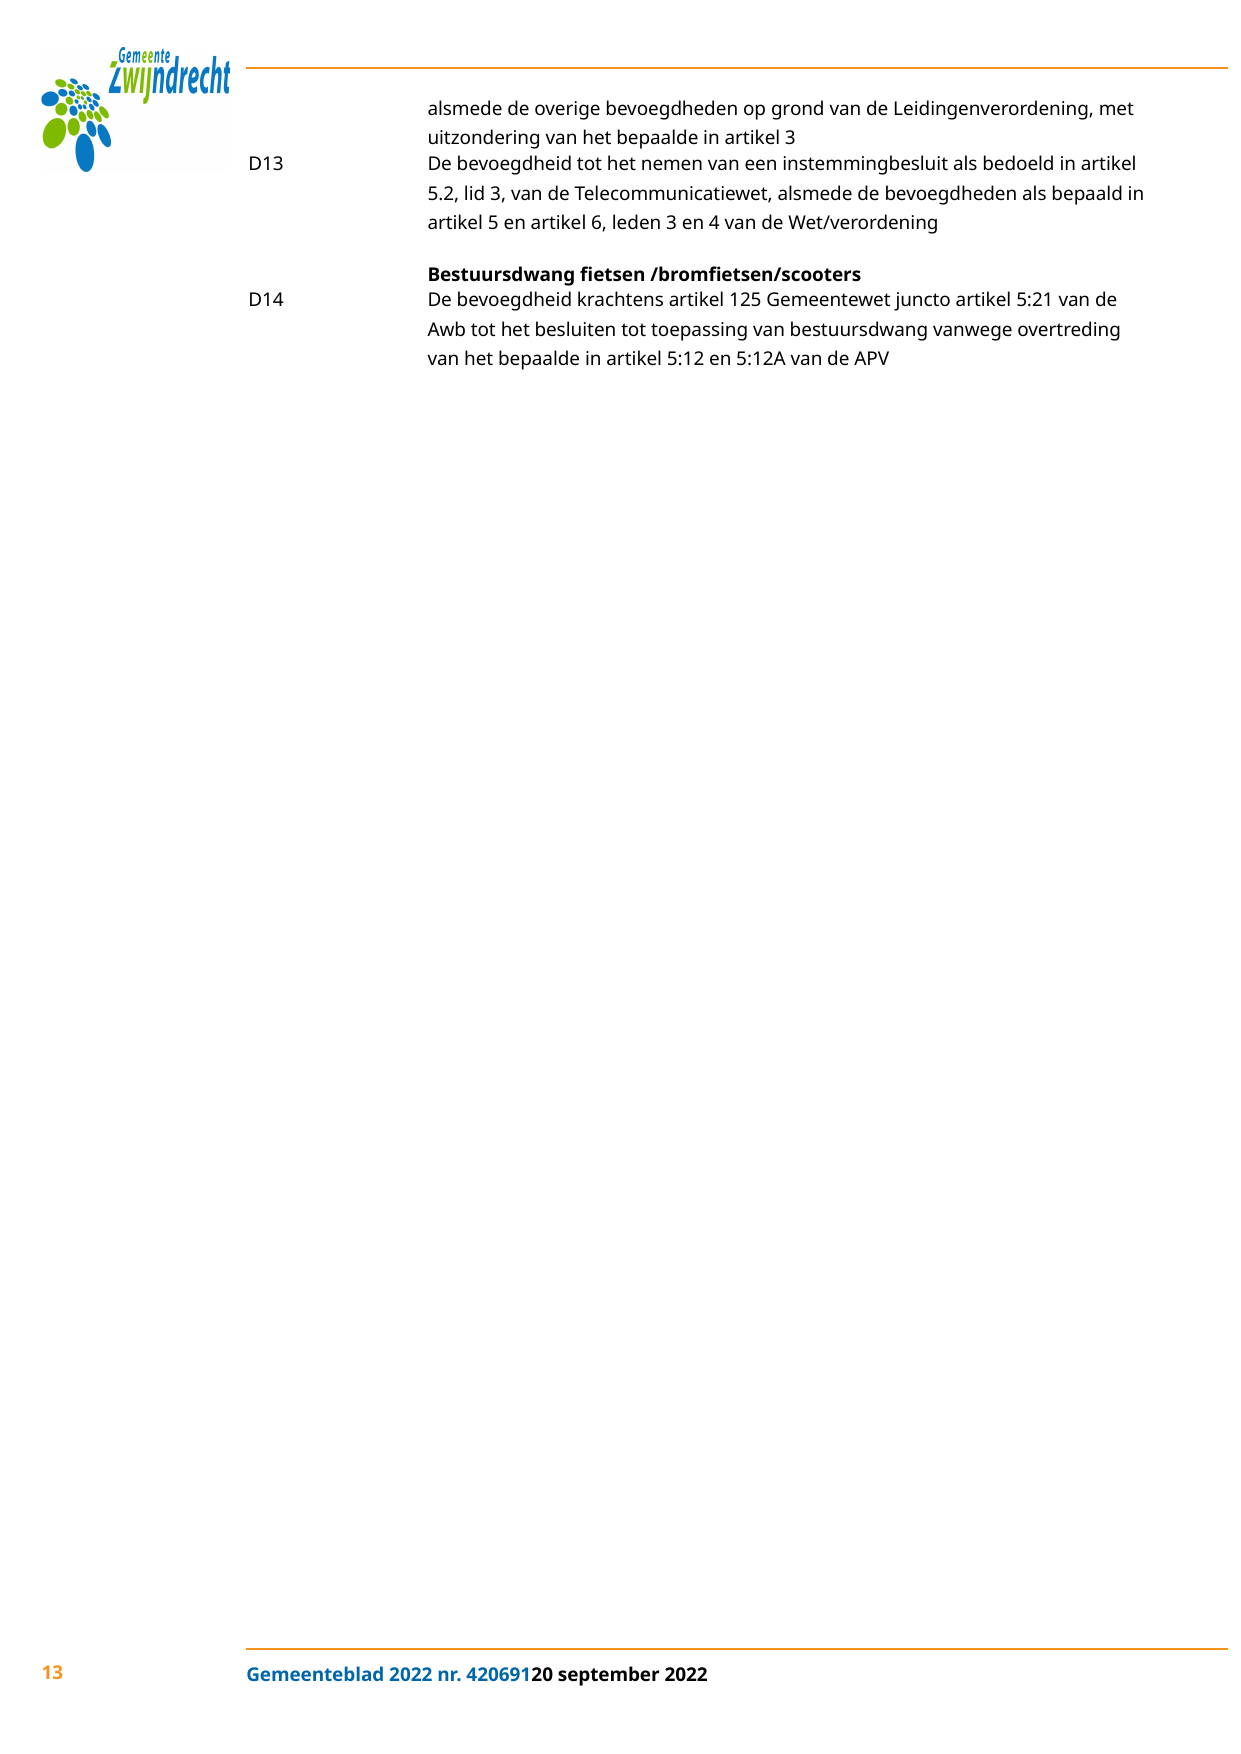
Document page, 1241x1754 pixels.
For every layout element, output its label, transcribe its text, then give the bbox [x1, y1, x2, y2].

table_cell De bevoegdheid krachtens artikel 125 Gemeentewet juncto artikel 5:21 van de Awb tot het besluiten tot toepassing van bestuursdwang vanwege overtreding van het bepaalde in artikel 5:12 en 5:12A van de APV [427, 286, 1152, 371]
table_cell [248, 371, 427, 397]
picture [41, 47, 231, 172]
table_cell Bestuursdwang fietsen /bromfietsen/scooters [427, 261, 1152, 286]
table_cell [427, 235, 1152, 261]
table_cell [248, 235, 427, 261]
table_cell [427, 371, 1152, 397]
table_cell D13 [248, 150, 427, 235]
table_cell D14 [248, 286, 427, 371]
table_cell [248, 95, 427, 150]
table_cell [248, 261, 427, 286]
table_cell De bevoegdheid tot het nemen van een instemmingbesluit als bedoeld in artikel 5.2, lid 3, van de Telecommunicatiewet, alsmede de bevoegdheden als bepaald in artikel 5 en artikel 6, leden 3 en 4 van de Wet/verordening [427, 150, 1152, 235]
table_cell alsmede de overige bevoegdheden op grond van de Leidingenverordening, met uitzondering van het bepaalde in artikel 3 [427, 95, 1152, 150]
